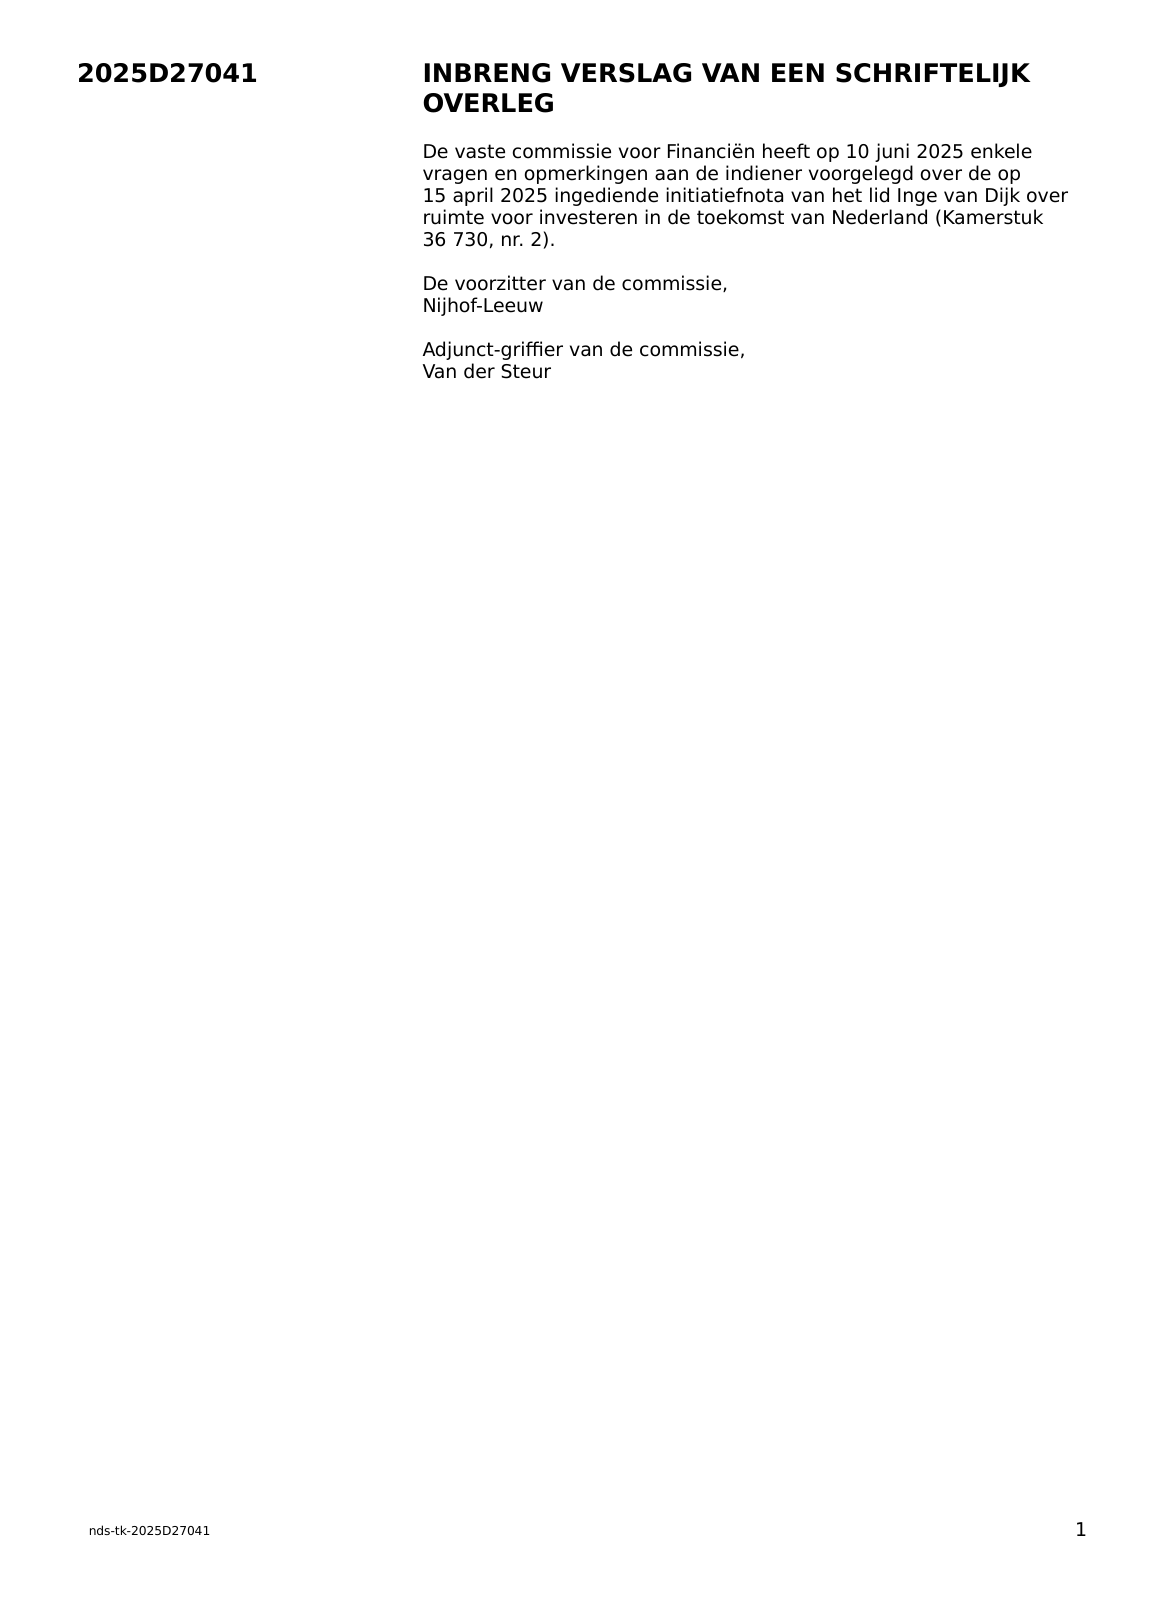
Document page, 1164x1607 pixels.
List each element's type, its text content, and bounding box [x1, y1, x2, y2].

text nds-tk-2025D27041 [88, 1524, 323, 1538]
text Adjunct-griffier van de commissie, [422, 339, 1087, 361]
text 2025D27041 INBRENG VERSLAG VAN EEN SCHRIFTELIJK OVERLEG [77, 59, 1087, 118]
text De voorzitter van de commissie, [422, 273, 1087, 295]
text Nijhof-Leeuw [422, 295, 1087, 317]
text Van der Steur [422, 361, 1087, 383]
text De vaste commissie voor Financiën heeft op 10 juni 2025 enkele vragen en opmerkingen aan de indiener voorgelegd over de op 15 april 2025 ingediende initiatiefnota van het lid Inge van Dijk over ruimte voor investeren in de toekomst van Nederland (Kamerstuk 36 730, nr. 2). [422, 141, 1087, 251]
